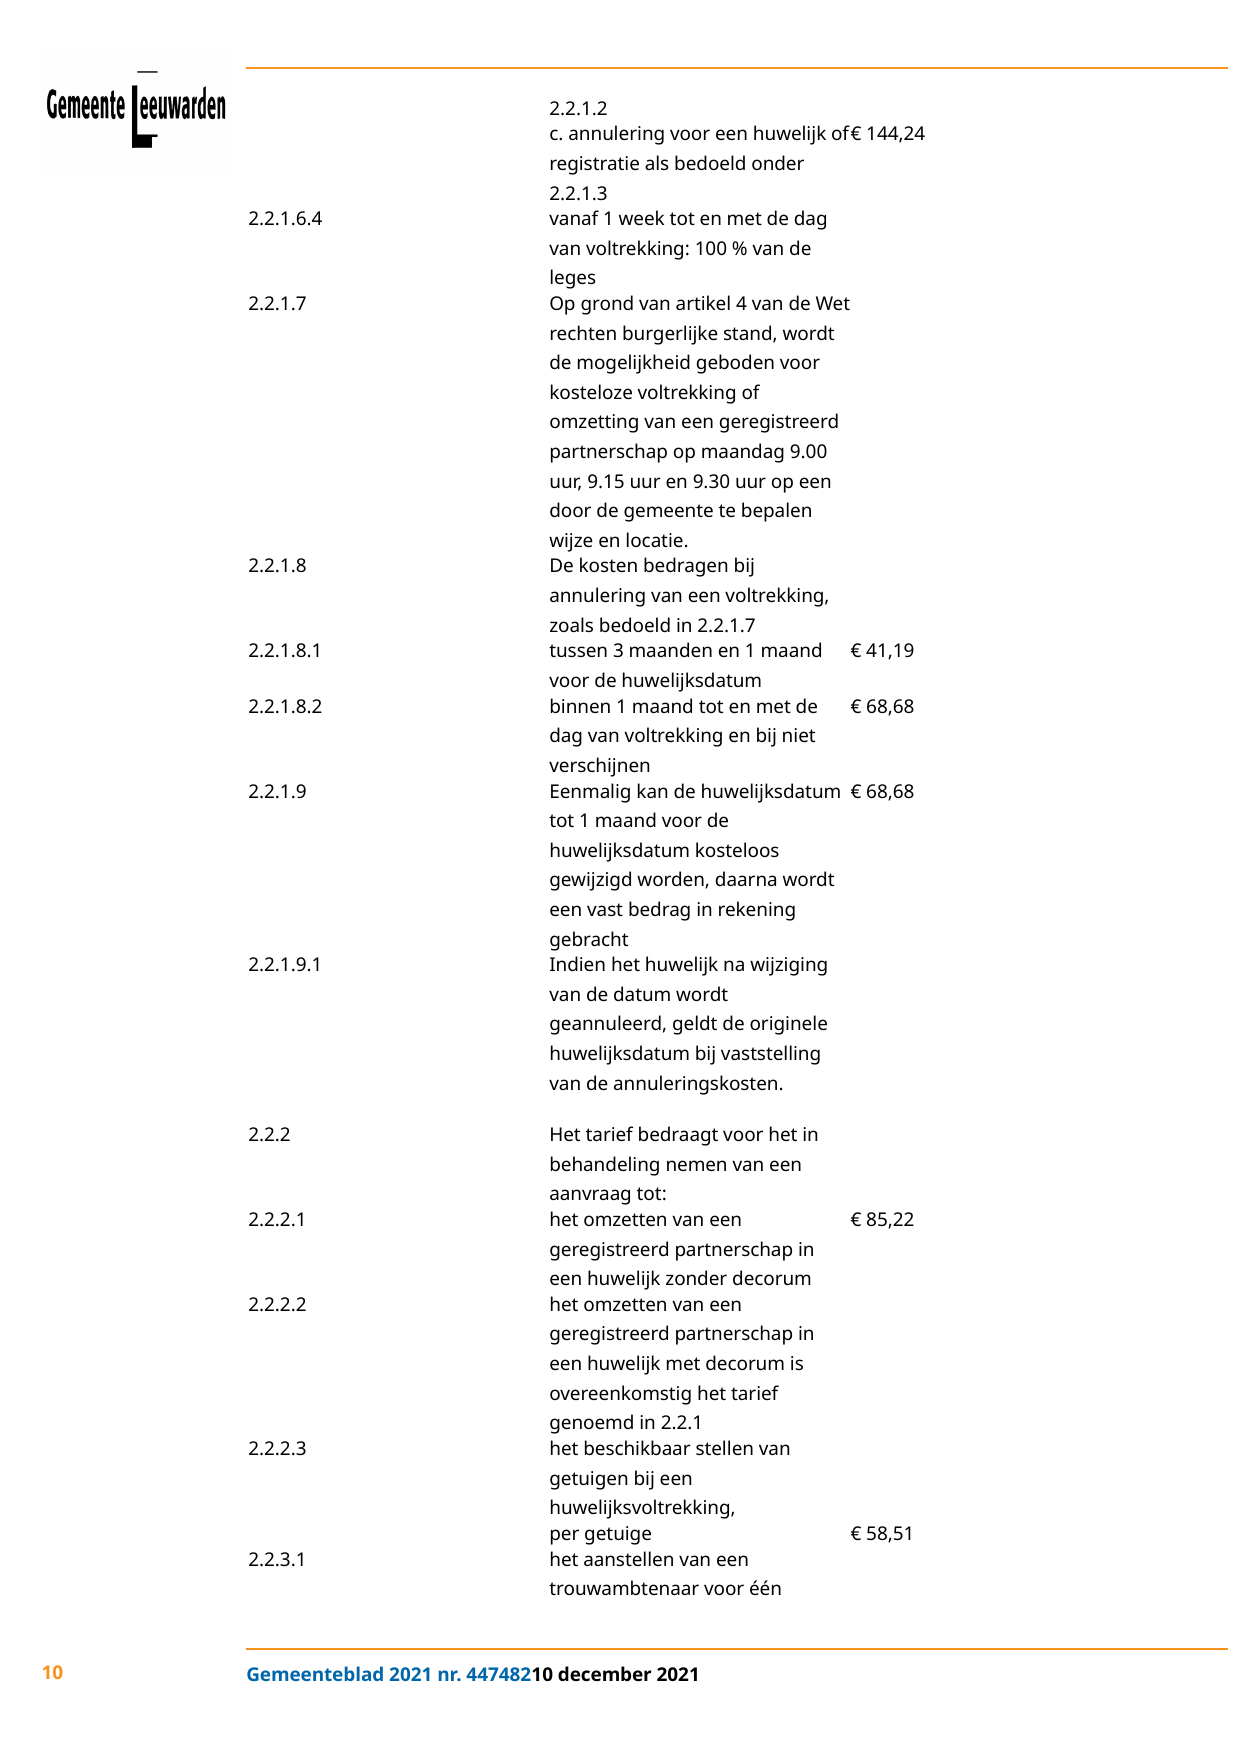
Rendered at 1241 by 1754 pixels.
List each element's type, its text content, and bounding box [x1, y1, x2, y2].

table_cell Eenmalig kan de huwelijksdatum tot 1 maand voor de huwelijksdatum kosteloos gewijzigd worden, daarna wordt een vast bedrag in rekening gebracht [549, 778, 850, 951]
table_cell € 41,19 [850, 638, 1152, 693]
table_cell 2.2.1.2 [549, 95, 850, 121]
table_cell 2.2.1.8 [248, 553, 549, 638]
table_cell € 68,68 [850, 693, 1152, 778]
table_cell € 68,68 [850, 778, 1152, 951]
table_cell [850, 553, 1152, 638]
table_cell [850, 290, 1152, 553]
picture [41, 47, 231, 172]
table_cell het beschikbaar stellen van getuigen bij een huwelijksvoltrekking, [549, 1435, 850, 1520]
table_cell 2.2.2.3 [248, 1435, 549, 1520]
table_cell [850, 205, 1152, 290]
table_cell tussen 3 maanden en 1 maand voor de huwelijksdatum [549, 638, 850, 693]
table_cell Het tarief bedraagt voor het in behandeling nemen van een aanvraag tot: [549, 1121, 850, 1206]
table_cell het omzetten van een geregistreerd partnerschap in een huwelijk zonder decorum [549, 1206, 850, 1291]
table_cell € 144,24 [850, 121, 1152, 205]
table_cell 2.2.1.8.2 [248, 693, 549, 778]
table_cell [850, 1435, 1152, 1520]
table_cell [549, 1096, 850, 1121]
table_cell Op grond van artikel 4 van de Wet rechten burgerlijke stand, wordt de mogelijkheid geboden voor kosteloze voltrekking of omzetting van een geregistreerd partnerschap op maandag 9.00 uur, 9.15 uur en 9.30 uur op een door de gemeente te bepalen wijze en locatie. [549, 290, 850, 553]
table_cell 2.2.2 [248, 1121, 549, 1206]
table_cell 2.2.3.1 [248, 1546, 549, 1601]
table_cell [850, 1291, 1152, 1435]
table_cell [850, 95, 1152, 121]
table_cell 2.2.1.9 [248, 778, 549, 951]
table_cell [850, 1121, 1152, 1206]
table_cell € 58,51 [850, 1520, 1152, 1546]
table_cell [850, 1546, 1152, 1601]
table_cell Indien het huwelijk na wijziging van de datum wordt geannuleerd, geldt de originele huwelijksdatum bij vaststelling van de annuleringskosten. [549, 951, 850, 1096]
table_cell De kosten bedragen bij annulering van een voltrekking, zoals bedoeld in 2.2.1.7 [549, 553, 850, 638]
table_cell [248, 1096, 549, 1121]
table_cell 2.2.2.1 [248, 1206, 549, 1291]
table_cell [248, 121, 549, 205]
table_cell 2.2.1.6.4 [248, 205, 549, 290]
table_cell [248, 1520, 549, 1546]
table_cell 2.2.1.8.1 [248, 638, 549, 693]
table_cell binnen 1 maand tot en met de dag van voltrekking en bij niet verschijnen [549, 693, 850, 778]
table_cell het aanstellen van een trouwambtenaar voor één [549, 1546, 850, 1601]
table_cell vanaf 1 week tot en met de dag van voltrekking: 100 % van de leges [549, 205, 850, 290]
table_cell het omzetten van een geregistreerd partnerschap in een huwelijk met decorum is overeenkomstig het tarief genoemd in 2.2.1 [549, 1291, 850, 1435]
table_cell 2.2.1.7 [248, 290, 549, 553]
table_cell [850, 1096, 1152, 1121]
table_cell 2.2.1.9.1 [248, 951, 549, 1096]
table_cell [850, 951, 1152, 1096]
table_cell per getuige [549, 1520, 850, 1546]
table_cell 2.2.2.2 [248, 1291, 549, 1435]
table_cell c. annulering voor een huwelijk of registratie als bedoeld onder 2.2.1.3 [549, 121, 850, 205]
table_cell [248, 95, 549, 121]
table_cell € 85,22 [850, 1206, 1152, 1291]
